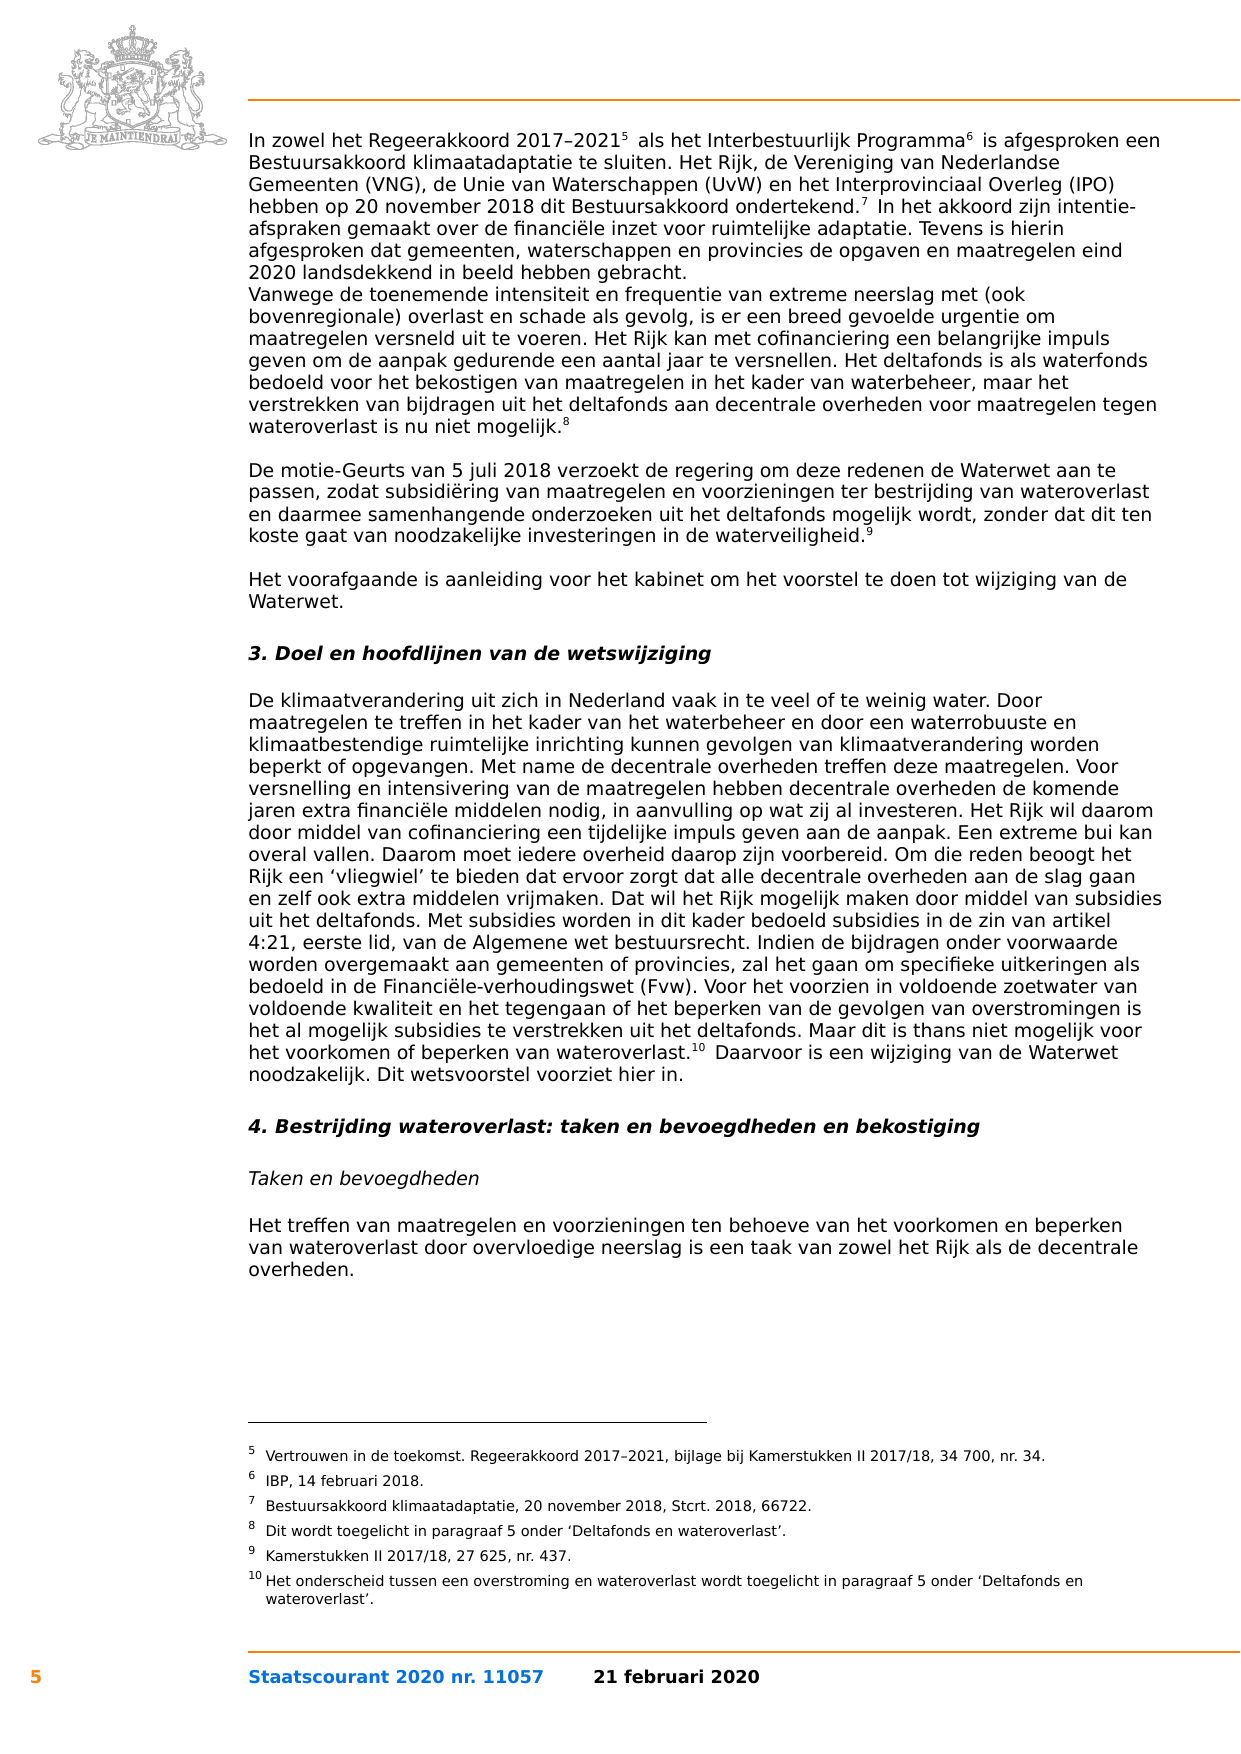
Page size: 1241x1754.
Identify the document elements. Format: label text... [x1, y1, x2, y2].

text Kamerstukken II 2017/18, 27 625, nr. 437. [248, 1544, 1163, 1566]
subtitle Taken en bevoegdheden [248, 1168, 1163, 1190]
text Het voorafgaande is aanleiding voor het kabinet om het voorstel te doen tot wijziging van de Waterwet. [248, 569, 1163, 613]
text Vanwege de toenemende intensiteit en frequentie van extreme neerslag met (ook bovenregionale) overlast en schade als gevolg, is er een breed gevoelde urgentie om maatregelen versneld uit te voeren. Het Rijk kan met cofinanciering een belangrijke impuls geven om de aanpak gedurende een aantal jaar te versnellen. Het deltafonds is als waterfonds bedoeld voor het bekostigen van maatregelen in het kader van waterbeheer, maar het verstrekken van bijdragen uit het deltafonds aan decentrale overheden voor maatregelen tegen wateroverlast is nu niet mogelijk. [248, 284, 1163, 438]
text De klimaatverandering uit zich in Nederland vaak in te veel of te weinig water. Door maatregelen te treffen in het kader van het waterbeheer en door een waterrobuuste en klimaatbestendige ruimtelijke inrichting kunnen gevolgen van klimaatverandering worden beperkt of opgevangen. Met name de decentrale overheden treffen deze maatregelen. Voor versnelling en intensivering van de maatregelen hebben decentrale overheden de komende jaren extra financiële middelen nodig, in aanvulling op wat zij al investeren. Het Rijk wil daarom door middel van cofinanciering een tijdelijke impuls geven aan de aanpak. Een extreme bui kan overal vallen. Daarom moet iedere overheid daarop zijn voorbereid. Om die reden beoogt het Rijk een ‘vliegwiel’ te bieden dat ervoor zorgt dat alle decentrale overheden aan de slag gaan en zelf ook extra middelen vrijmaken. Dat wil het Rijk mogelijk maken door middel van subsidies uit het deltafonds. Met subsidies worden in dit kader bedoeld subsidies in de zin van artikel 4:21, eerste lid, van de Algemene wet bestuursrecht. Indien de bijdragen onder voorwaarde worden overgemaakt aan gemeenten of provincies, zal het gaan om specifieke uitkeringen als bedoeld in de Financiële-verhoudingswet (Fvw). Voor het voorzien in voldoende zoetwater van voldoende kwaliteit en het tegengaan of het beperken van de gevolgen van overstromingen is het al mogelijk subsidies te verstrekken uit het deltafonds. Maar dit is thans niet mogelijk voor het voorkomen of beperken van wateroverlast. Daarvoor is een wijziging van de Waterwet noodzakelijk. Dit wetsvoorstel voorziet hier in. [248, 690, 1163, 1086]
text In zowel het Regeerakkoord 2017–2021 als het Interbestuurlijk Programma is afgesproken een Bestuursakkoord klimaatadaptatie te sluiten. Het Rijk, de Vereniging van Nederlandse Gemeenten (VNG), de Unie van Waterschappen (UvW) en het Interprovinciaal Overleg (IPO) hebben op 20 november 2018 dit Bestuursakkoord ondertekend. In het akkoord zijn intentie-afspraken gemaakt over de financiële inzet voor ruimtelijke adaptatie. Tevens is hierin afgesproken dat gemeenten, waterschappen en provincies de opgaven en maatregelen eind 2020 landsdekkend in beeld hebben gebracht. [248, 130, 1163, 284]
text Het onderscheid tussen een overstroming en wateroverlast wordt toegelicht in paragraaf 5 onder ‘Deltafonds en wateroverlast’. [248, 1569, 1163, 1608]
text De motie-Geurts van 5 juli 2018 verzoekt de regering om deze redenen de Waterwet aan te passen, zodat subsidiëring van maatregelen en voorzieningen ter bestrijding van wateroverlast en daarmee samenhangende onderzoeken uit het deltafonds mogelijk wordt, zonder dat dit ten koste gaat van noodzakelijke investeringen in de waterveiligheid. [248, 459, 1163, 547]
text Vertrouwen in de toekomst. Regeerakkoord 2017–2021, bijlage bij Kamerstukken II 2017/18, 34 700, nr. 34. [248, 1444, 1163, 1466]
text Bestuursakkoord klimaatadaptatie, 20 november 2018, Stcrt. 2018, 66722. [248, 1494, 1163, 1516]
subtitle 3. Doel en hoofdlijnen van de wetswijziging [248, 643, 1163, 665]
text Dit wordt toegelicht in paragraaf 5 onder ‘Deltafonds en wateroverlast’. [248, 1519, 1163, 1541]
text IBP, 14 februari 2018. [248, 1469, 1163, 1491]
text Het treffen van maatregelen en voorzieningen ten behoeve van het voorkomen en beperken van wateroverlast door overvloedige neerslag is een taak van zowel het Rijk als de decentrale overheden. [248, 1215, 1163, 1281]
subtitle 4. Bestrijding wateroverlast: taken en bevoegdheden en bekostiging [248, 1116, 1163, 1138]
picture [38, 25, 227, 150]
